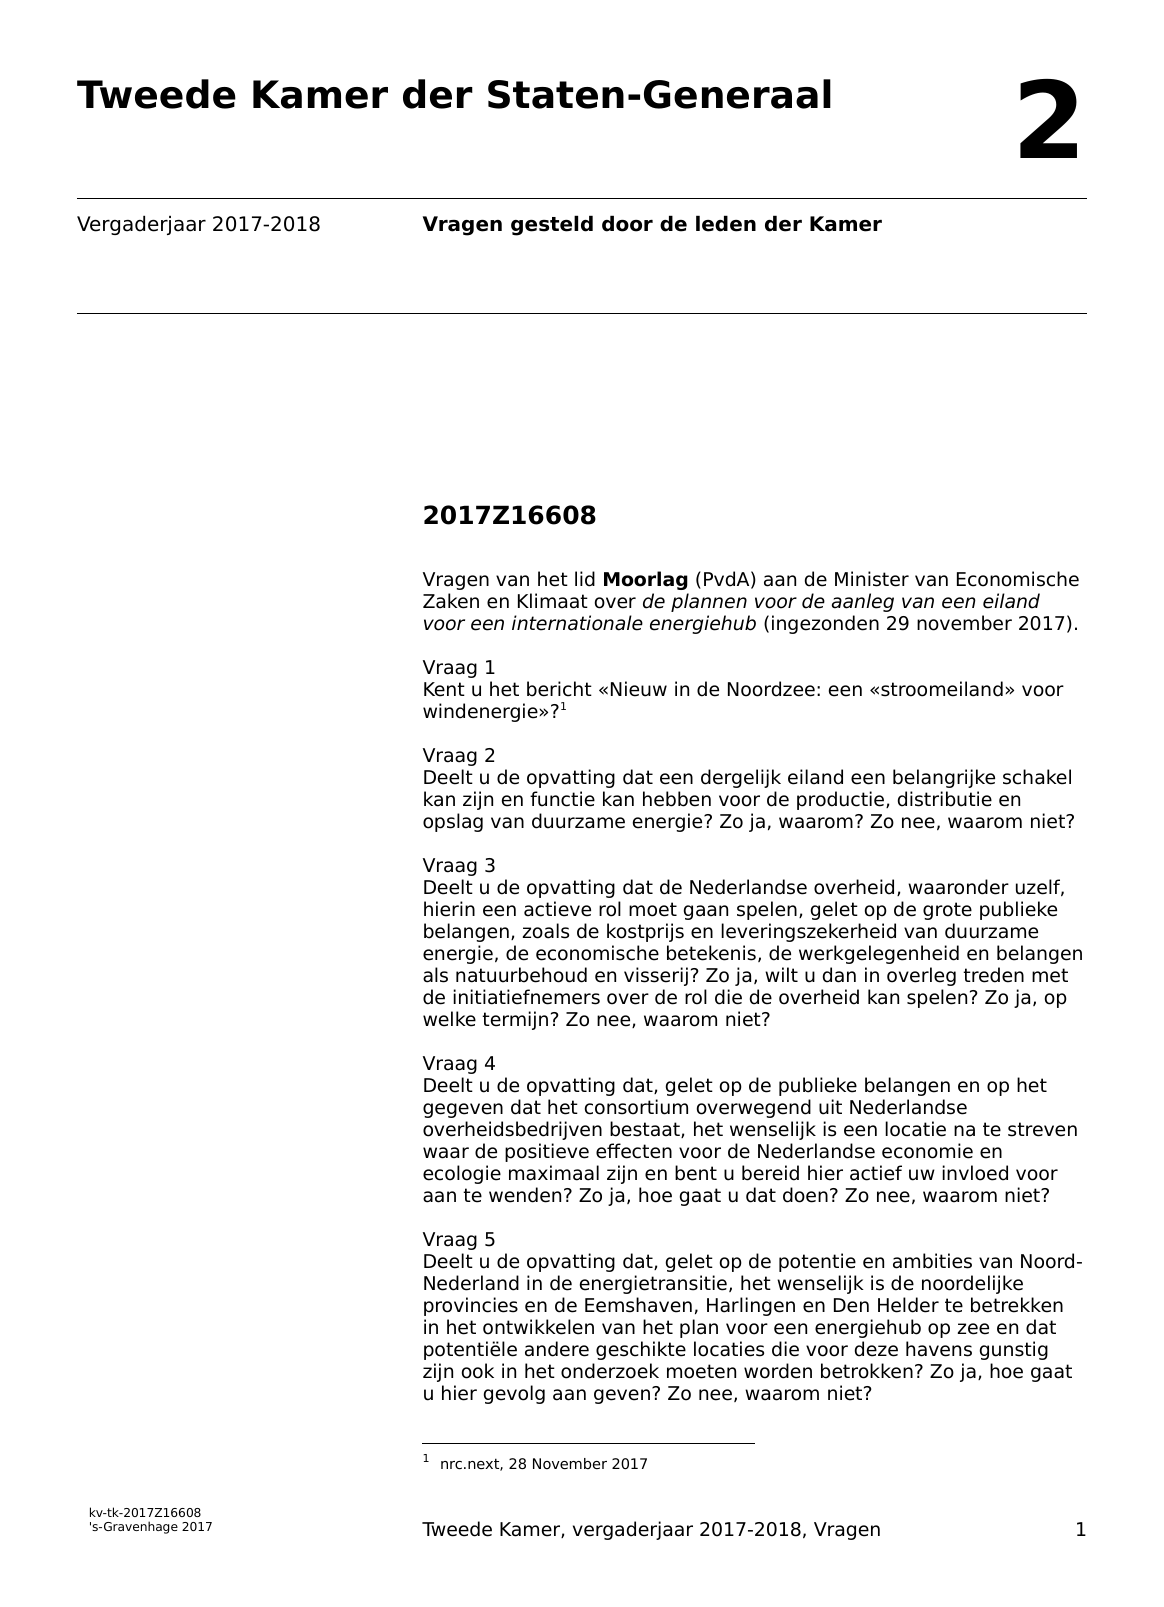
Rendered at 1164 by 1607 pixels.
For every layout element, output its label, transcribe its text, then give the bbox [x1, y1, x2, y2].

text Deelt u de opvatting dat, gelet op de potentie en ambities van Noord-Nederland in de energietransitie, het wenselijk is de noordelijke provincies en de Eemshaven, Harlingen en Den Helder te betrekken in het ontwikkelen van het plan voor een energiehub op zee en dat potentiële andere geschikte locaties die voor deze havens gunstig zijn ook in het onderzoek moeten worden betrokken? Zo ja, hoe gaat u hier gevolg aan geven? Zo nee, waarom niet? [422, 1251, 1087, 1405]
text nrc.next, 28 November 2017 [422, 1452, 1087, 1474]
text Kent u het bericht «Nieuw in de Noordzee: een «stroomeiland» voor windenergie»? [422, 679, 1087, 723]
text Vraag 3 [422, 855, 1087, 877]
text Vraag 5 [422, 1229, 1087, 1251]
text Vraag 2 [422, 745, 1087, 767]
table_cell Vragen gesteld door de leden der Kamer [422, 199, 1087, 313]
text Vraag 1 [422, 657, 1087, 679]
text Deelt u de opvatting dat, gelet op de publieke belangen en op het gegeven dat het consortium overwegend uit Nederlandse overheidsbedrijven bestaat, het wenselijk is een locatie na te streven waar de positieve effecten voor de Nederlandse economie en ecologie maximaal zijn en bent u bereid hier actief uw invloed voor aan te wenden? Zo ja, hoe gaat u dat doen? Zo nee, waarom niet? [422, 1075, 1087, 1207]
text 's-Gravenhage 2017 [88, 1520, 323, 1534]
text 2017Z16608 [422, 501, 1087, 531]
text Vragen van het lid Moorlag (PvdA) aan de Minister van Economische Zaken en Klimaat over de plannen voor de aanleg van een eiland voor een internationale energiehub (ingezonden 29 november 2017). [422, 569, 1087, 635]
text Vraag 4 [422, 1053, 1087, 1075]
text Deelt u de opvatting dat een dergelijk eiland een belangrijke schakel kan zijn en functie kan hebben voor de productie, distributie en opslag van duurzame energie? Zo ja, waarom? Zo nee, waarom niet? [422, 767, 1087, 833]
table_cell Vergaderjaar 2017-2018 [77, 199, 422, 313]
text Deelt u de opvatting dat de Nederlandse overheid, waaronder uzelf, hierin een actieve rol moet gaan spelen, gelet op de grote publieke belangen, zoals de kostprijs en leveringszekerheid van duurzame energie, de economische betekenis, de werkgelegenheid en belangen als natuurbehoud en visserij? Zo ja, wilt u dan in overleg treden met de initiatiefnemers over de rol die de overheid kan spelen? Zo ja, op welke termijn? Zo nee, waarom niet? [422, 877, 1087, 1031]
table_header Tweede Kamer der Staten-Generaal [77, 59, 886, 198]
text kv-tk-2017Z16608 [88, 1506, 323, 1520]
table_header 2 [886, 59, 1087, 198]
